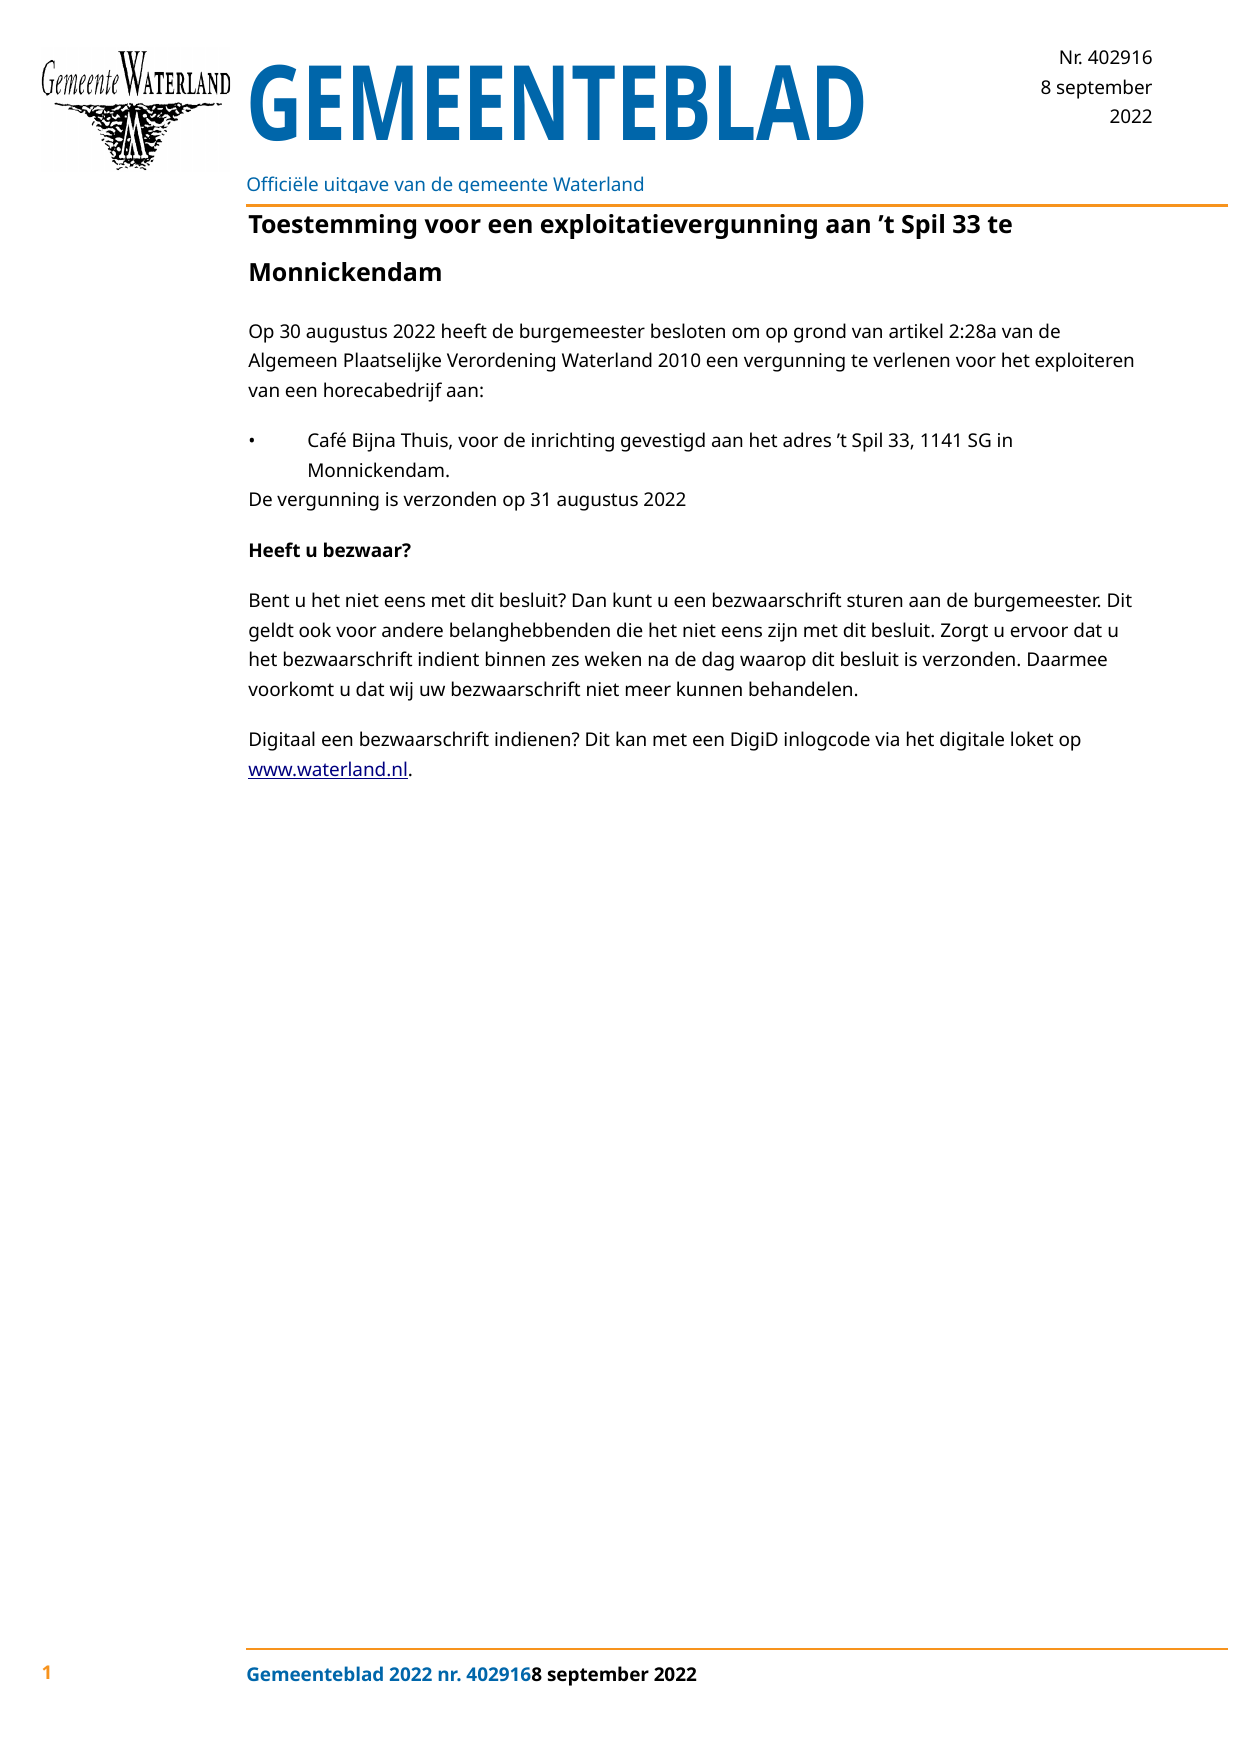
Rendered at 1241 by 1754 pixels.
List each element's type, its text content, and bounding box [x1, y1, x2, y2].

text Digitaal een bezwaarschrift indienen? Dit kan met een DigiD inlogcode via het digitale loket op www.waterland.nl. [248, 727, 1152, 782]
text De vergunning is verzonden op 31 augustus 2022 [248, 487, 1152, 512]
text Toestemming voor een exploitatievergunning aan ’t Spil 33 te Monnickendam [248, 207, 1152, 288]
list Café Bijna Thuis, voor de inrichting gevestigd aan het adres ’t Spil 33, 1141 SG in Monnickendam. [248, 427, 1152, 483]
text Heeft u bezwaar? [248, 537, 1152, 563]
text Op 30 augustus 2022 heeft de burgemeester besloten om op grond van artikel 2:28a van de Algemeen Plaatselijke Verordening Waterland 2010 een vergunning te verlenen voor het exploiteren van een horecabedrijf aan: [248, 318, 1152, 403]
picture [41, 47, 231, 172]
text Bent u het niet eens met dit besluit? Dan kunt u een bezwaarschrift sturen aan de burgemeester. Dit geldt ook voor andere belanghebbenden die het niet eens zijn met dit besluit. Zorgt u ervoor dat u het bezwaarschrift indient binnen zes weken na de dag waarop dit besluit is verzonden. Daarmee voorkomt u dat wij uw bezwaarschrift niet meer kunnen behandelen. [248, 587, 1152, 702]
